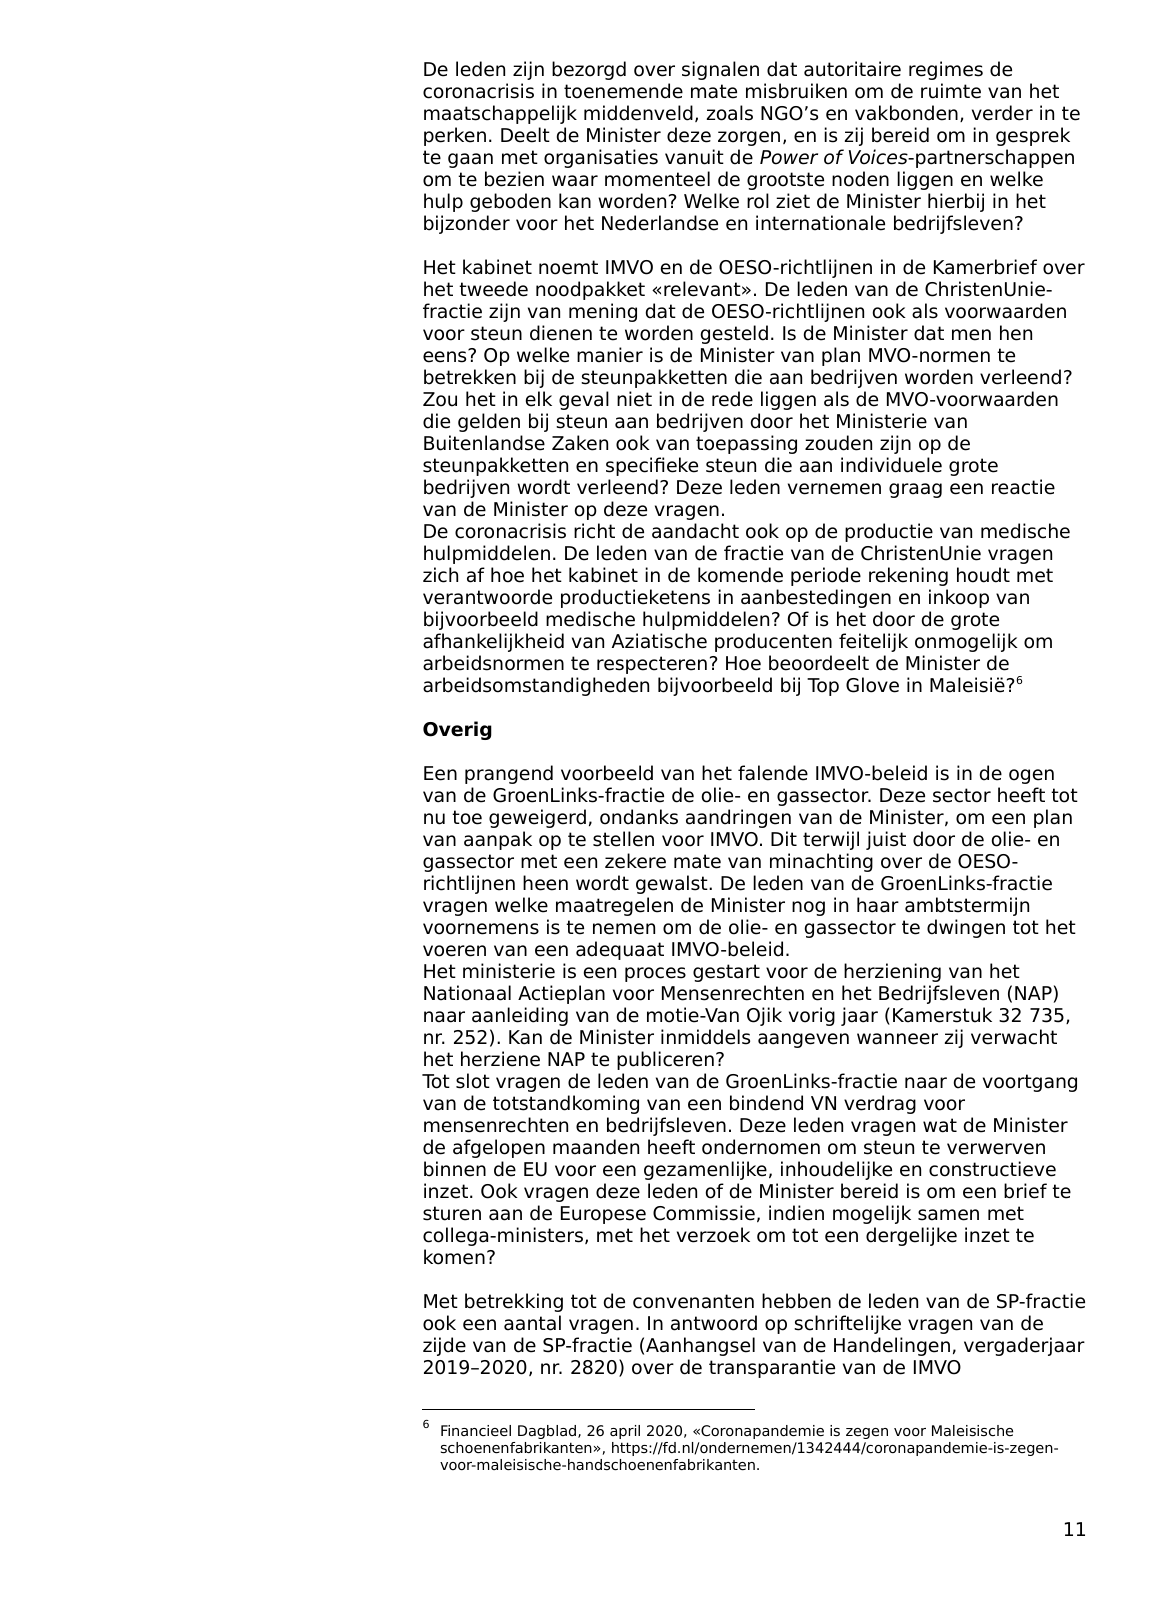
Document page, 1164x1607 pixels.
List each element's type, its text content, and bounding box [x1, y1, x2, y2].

text Financieel Dagblad, 26 april 2020, «Coronapandemie is zegen voor Maleisische schoenenfabrikanten», https://fd.nl/ondernemen/1342444/coronapandemie-is-zegen-voor-maleisische-handschoenenfabrikanten. [422, 1418, 1087, 1474]
text De coronacrisis richt de aandacht ook op de productie van medische hulpmiddelen. De leden van de fractie van de ChristenUnie vragen zich af hoe het kabinet in de komende periode rekening houdt met verantwoorde productieketens in aanbestedingen en inkoop van bijvoorbeeld medische hulpmiddelen? Of is het door de grote afhankelijkheid van Aziatische producenten feitelijk onmogelijk om arbeidsnormen te respecteren? Hoe beoordeelt de Minister de arbeidsomstandigheden bijvoorbeeld bij Top Glove in Maleisië? [422, 521, 1087, 697]
subtitle Overig [422, 719, 1087, 741]
text Een prangend voorbeeld van het falende IMVO-beleid is in de ogen van de GroenLinks-fractie de olie- en gassector. Deze sector heeft tot nu toe geweigerd, ondanks aandringen van de Minister, om een plan van aanpak op te stellen voor IMVO. Dit terwijl juist door de olie- en gassector met een zekere mate van minachting over de OESO-richtlijnen heen wordt gewalst. De leden van de GroenLinks-fractie vragen welke maatregelen de Minister nog in haar ambtstermijn voornemens is te nemen om de olie- en gassector te dwingen tot het voeren van een adequaat IMVO-beleid. [422, 763, 1087, 961]
text Het ministerie is een proces gestart voor de herziening van het Nationaal Actieplan voor Mensenrechten en het Bedrijfsleven (NAP) naar aanleiding van de motie-Van Ojik vorig jaar (Kamerstuk 32 735, nr. 252). Kan de Minister inmiddels aangeven wanneer zij verwacht het herziene NAP te publiceren? [422, 961, 1087, 1071]
text Met betrekking tot de convenanten hebben de leden van de SP-fractie ook een aantal vragen. In antwoord op schriftelijke vragen van de zijde van de SP-fractie (Aanhangsel van de Handelingen, vergaderjaar 2019–2020, nr. 2820) over de transparantie van de IMVO [422, 1291, 1087, 1379]
text Het kabinet noemt IMVO en de OESO-richtlijnen in de Kamerbrief over het tweede noodpakket «relevant». De leden van de ChristenUnie-fractie zijn van mening dat de OESO-richtlijnen ook als voorwaarden voor steun dienen te worden gesteld. Is de Minister dat men hen eens? Op welke manier is de Minister van plan MVO-normen te betrekken bij de steunpakketten die aan bedrijven worden verleend? Zou het in elk geval niet in de rede liggen als de MVO-voorwaarden die gelden bij steun aan bedrijven door het Ministerie van Buitenlandse Zaken ook van toepassing zouden zijn op de steunpakketten en specifieke steun die aan individuele grote bedrijven wordt verleend? Deze leden vernemen graag een reactie van de Minister op deze vragen. [422, 257, 1087, 521]
text De leden zijn bezorgd over signalen dat autoritaire regimes de coronacrisis in toenemende mate misbruiken om de ruimte van het maatschappelijk middenveld, zoals NGO’s en vakbonden, verder in te perken. Deelt de Minister deze zorgen, en is zij bereid om in gesprek te gaan met organisaties vanuit de Power of Voices-partnerschappen om te bezien waar momenteel de grootste noden liggen en welke hulp geboden kan worden? Welke rol ziet de Minister hierbij in het bijzonder voor het Nederlandse en internationale bedrijfsleven? [422, 59, 1087, 235]
text Tot slot vragen de leden van de GroenLinks-fractie naar de voortgang van de totstandkoming van een bindend VN verdrag voor mensenrechten en bedrijfsleven. Deze leden vragen wat de Minister de afgelopen maanden heeft ondernomen om steun te verwerven binnen de EU voor een gezamenlijke, inhoudelijke en constructieve inzet. Ook vragen deze leden of de Minister bereid is om een brief te sturen aan de Europese Commissie, indien mogelijk samen met collega-ministers, met het verzoek om tot een dergelijke inzet te komen? [422, 1071, 1087, 1268]
